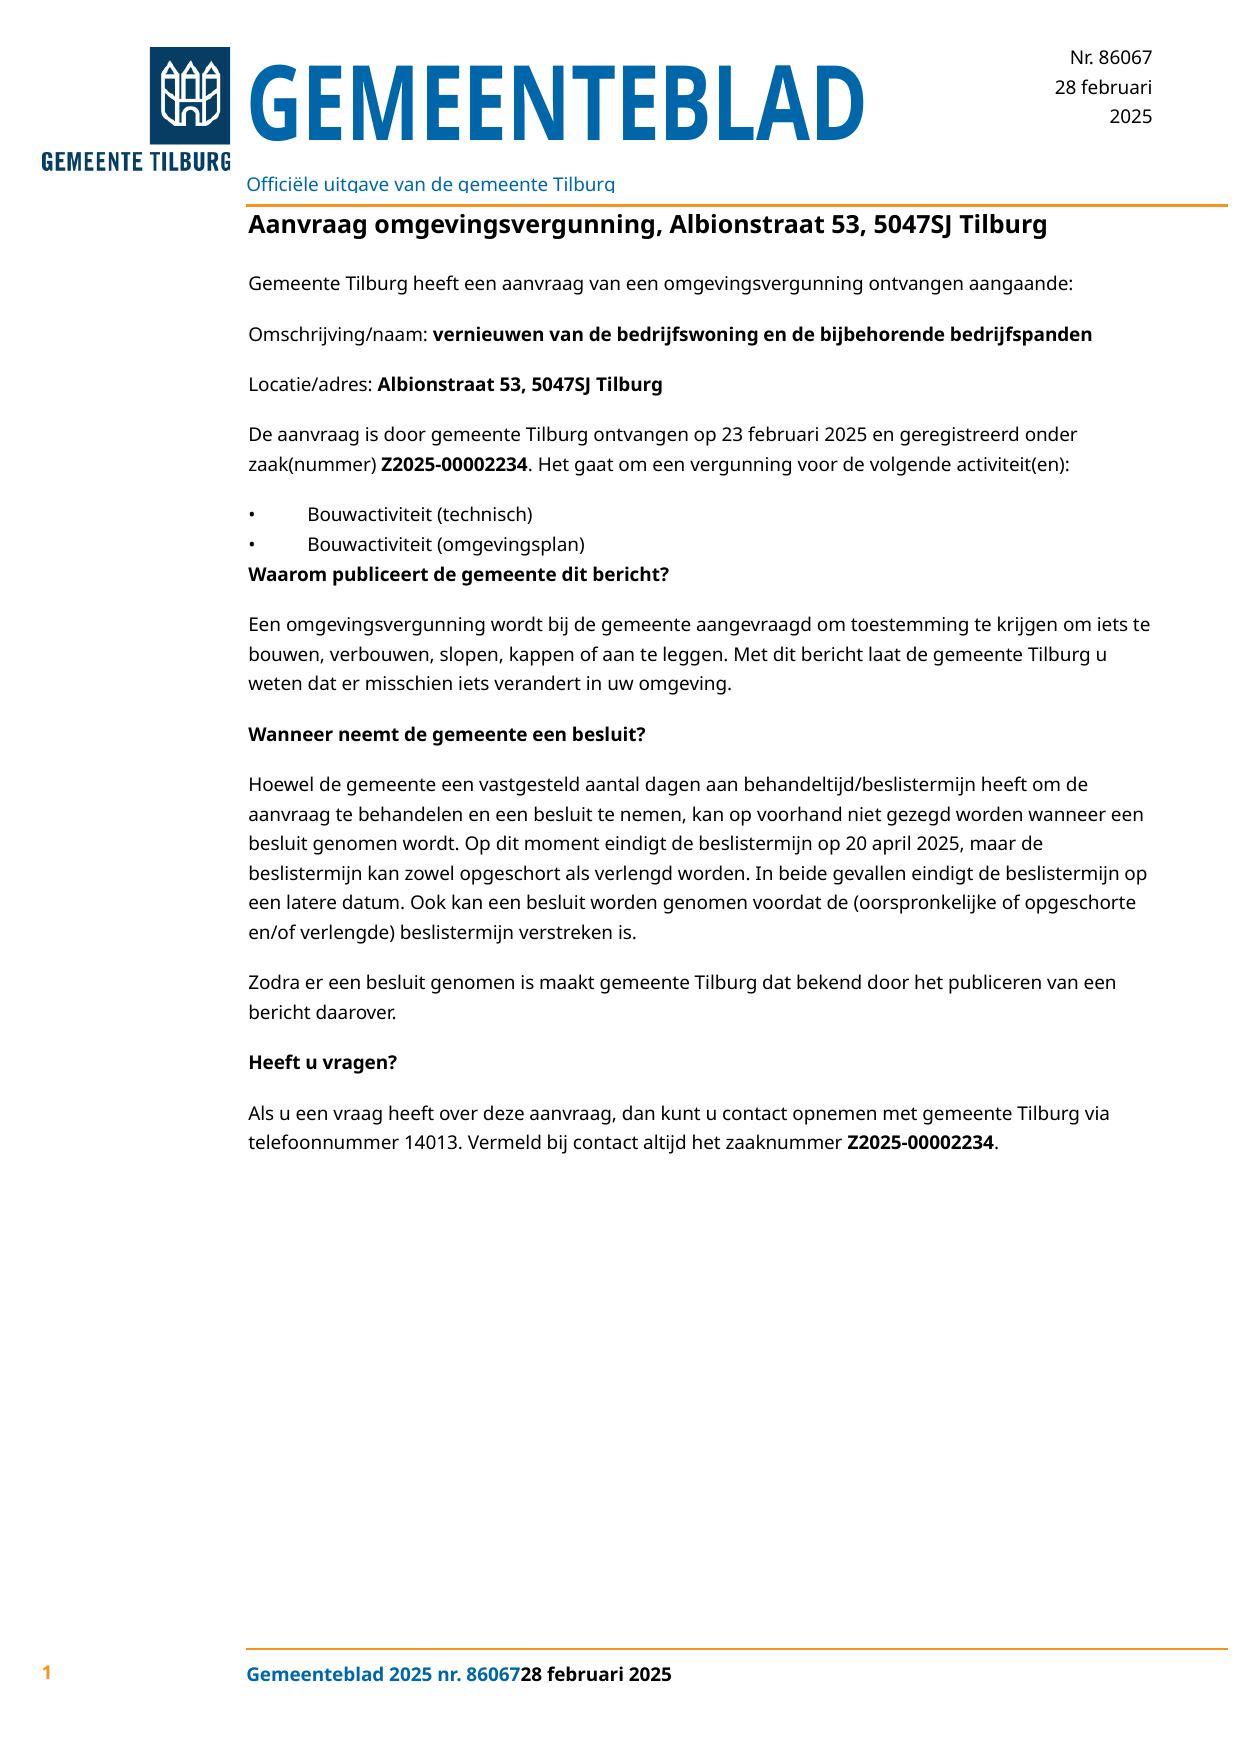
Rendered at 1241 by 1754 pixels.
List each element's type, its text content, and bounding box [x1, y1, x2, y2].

picture [41, 47, 231, 172]
text Locatie/adres: Albionstraat 53, 5047SJ Tilburg [248, 371, 1152, 397]
text Wanneer neemt de gemeente een besluit? [248, 721, 1152, 746]
text De aanvraag is door gemeente Tilburg ontvangen op 23 februari 2025 en geregistreerd onder zaak(nummer) Z2025-00002234. Het gaat om een vergunning voor de volgende activiteit(en): [248, 422, 1152, 477]
text Een omgevingsvergunning wordt bij de gemeente aangevraagd om toestemming te krijgen om iets te bouwen, verbouwen, slopen, kappen of aan te leggen. Met dit bericht laat de gemeente Tilburg u weten dat er misschien iets verandert in uw omgeving. [248, 611, 1152, 696]
text Heeft u vragen? [248, 1049, 1152, 1075]
text Aanvraag omgevingsvergunning, Albionstraat 53, 5047SJ Tilburg [248, 207, 1152, 241]
text Hoewel de gemeente een vastgesteld aantal dagen aan behandeltijd/beslistermijn heeft om de aanvraag te behandelen en een besluit te nemen, kan op voorhand niet gezegd worden wanneer een besluit genomen wordt. Op dit moment eindigt de beslistermijn op 20 april 2025, maar de beslistermijn kan zowel opgeschort als verlengd worden. In beide gevallen eindigt de beslistermijn op een latere datum. Ook kan een besluit worden genomen voordat de (oorspronkelijke of opgeschorte en/of verlengde) beslistermijn verstreken is. [248, 771, 1152, 945]
text Zodra er een besluit genomen is maakt gemeente Tilburg dat bekend door het publiceren van een bericht daarover. [248, 969, 1152, 1025]
list Bouwactiviteit (omgevingsplan) [248, 531, 1152, 557]
list Bouwactiviteit (technisch) [248, 502, 1152, 527]
text Gemeente Tilburg heeft een aanvraag van een omgevingsvergunning ontvangen aangaande: [248, 270, 1152, 296]
text Als u een vraag heeft over deze aanvraag, dan kunt u contact opnemen met gemeente Tilburg via telefoonnummer 14013. Vermeld bij contact altijd het zaaknummer Z2025-00002234. [248, 1100, 1152, 1155]
text Omschrijving/naam: vernieuwen van de bedrijfswoning en de bijbehorende bedrijfspanden [248, 321, 1152, 346]
text Waarom publiceert de gemeente dit bericht? [248, 561, 1152, 586]
